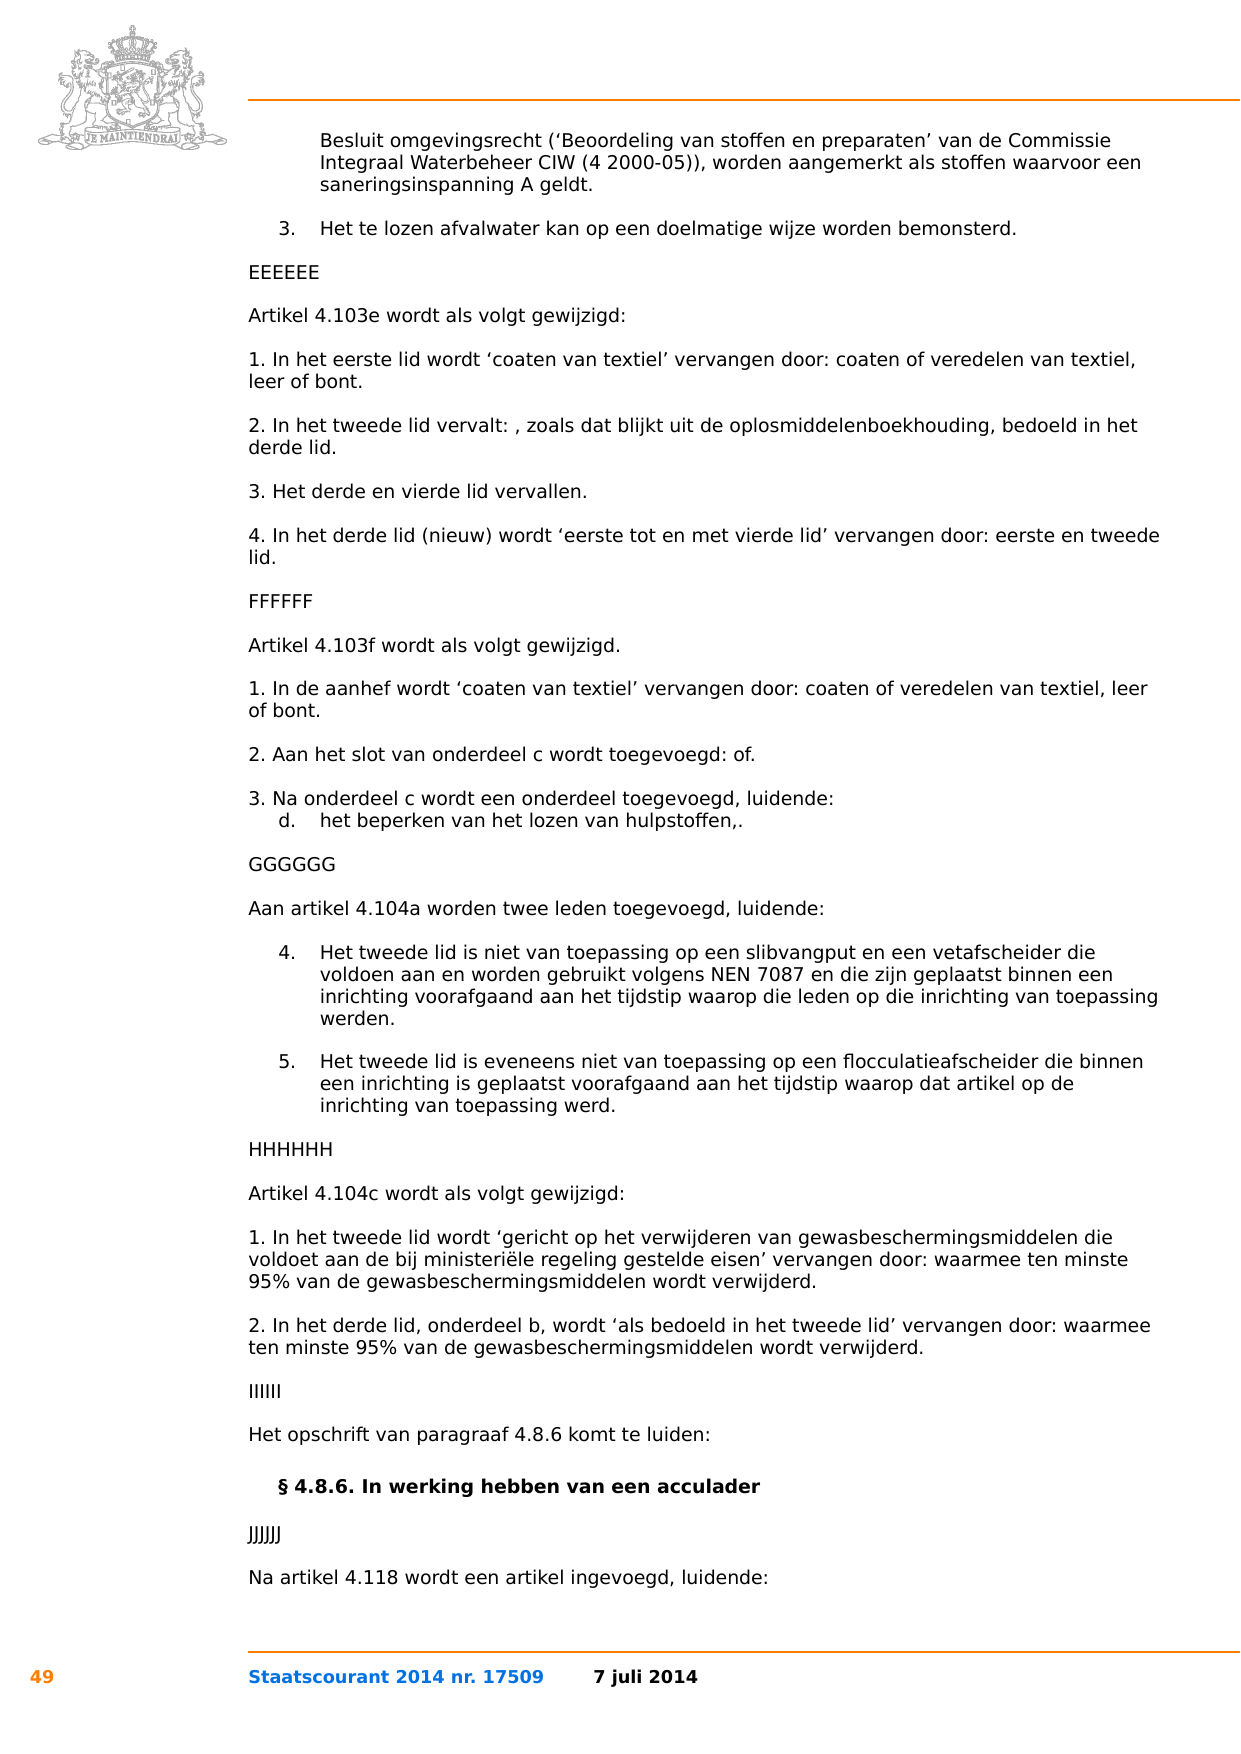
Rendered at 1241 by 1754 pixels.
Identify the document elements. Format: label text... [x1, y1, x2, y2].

text 5. Het tweede lid is eveneens niet van toepassing op een flocculatieafscheider die binnen een inrichting is geplaatst voorafgaand aan het tijdstip waarop dat artikel op de inrichting van toepassing werd. [278, 1051, 1163, 1117]
text 1. In de aanhef wordt ‘coaten van textiel’ vervangen door: coaten of veredelen van textiel, leer of bont. [248, 678, 1163, 722]
text 3. Het te lozen afvalwater kan op een doelmatige wijze worden bemonsterd. [278, 218, 1163, 240]
text 3. Na onderdeel c wordt een onderdeel toegevoegd, luidende: [248, 788, 1163, 810]
text Artikel 4.104c wordt als volgt gewijzigd: [248, 1183, 1163, 1205]
text 3. Het derde en vierde lid vervallen. [248, 481, 1163, 503]
text JJJJJJ [248, 1523, 1163, 1545]
text FFFFFF [248, 591, 1163, 613]
text Artikel 4.103e wordt als volgt gewijzigd: [248, 305, 1163, 327]
text IIIIII [248, 1381, 1163, 1402]
text 1. In het tweede lid wordt ‘gericht op het verwijderen van gewasbeschermingsmiddelen die voldoet aan de bij ministeriële regeling gestelde eisen’ vervangen door: waarmee ten minste 95% van de gewasbeschermingsmiddelen wordt verwijderd. [248, 1227, 1163, 1293]
text 2. Aan het slot van onderdeel c wordt toegevoegd: of. [248, 744, 1163, 766]
picture [38, 25, 227, 150]
subtitle § 4.8.6. In werking hebben van een acculader [278, 1476, 1163, 1498]
text 2. In het derde lid, onderdeel b, wordt ‘als bedoeld in het tweede lid’ vervangen door: waarmee ten minste 95% van de gewasbeschermingsmiddelen wordt verwijderd. [248, 1315, 1163, 1359]
text 2. In het tweede lid vervalt: , zoals dat blijkt uit de oplosmiddelenboekhouding, bedoeld in het derde lid. [248, 415, 1163, 459]
text 4. In het derde lid (nieuw) wordt ‘eerste tot en met vierde lid’ vervangen door: eerste en tweede lid. [248, 525, 1163, 569]
text Het opschrift van paragraaf 4.8.6 komt te luiden: [248, 1424, 1163, 1446]
text d. het beperken van het lozen van hulpstoffen,. [278, 810, 1163, 832]
text 4. Het tweede lid is niet van toepassing op een slibvangput en een vetafscheider die voldoen aan en worden gebruikt volgens NEN 7087 en die zijn geplaatst binnen een inrichting voorafgaand aan het tijdstip waarop die leden op die inrichting van toepassing werden. [278, 942, 1163, 1029]
text 1. In het eerste lid wordt ‘coaten van textiel’ vervangen door: coaten of veredelen van textiel, leer of bont. [248, 349, 1163, 393]
text Na artikel 4.118 wordt een artikel ingevoegd, luidende: [248, 1567, 1163, 1589]
text EEEEEE [248, 262, 1163, 283]
text Artikel 4.103f wordt als volgt gewijzigd. [248, 634, 1163, 656]
text Aan artikel 4.104a worden twee leden toegevoegd, luidende: [248, 898, 1163, 920]
text HHHHHH [248, 1139, 1163, 1161]
text Besluit omgevingsrecht (‘Beoordeling van stoffen en preparaten’ van de Commissie Integraal Waterbeheer CIW (4 2000-05)), worden aangemerkt als stoffen waarvoor een saneringsinspanning A geldt. [278, 130, 1163, 196]
text GGGGGG [248, 854, 1163, 876]
